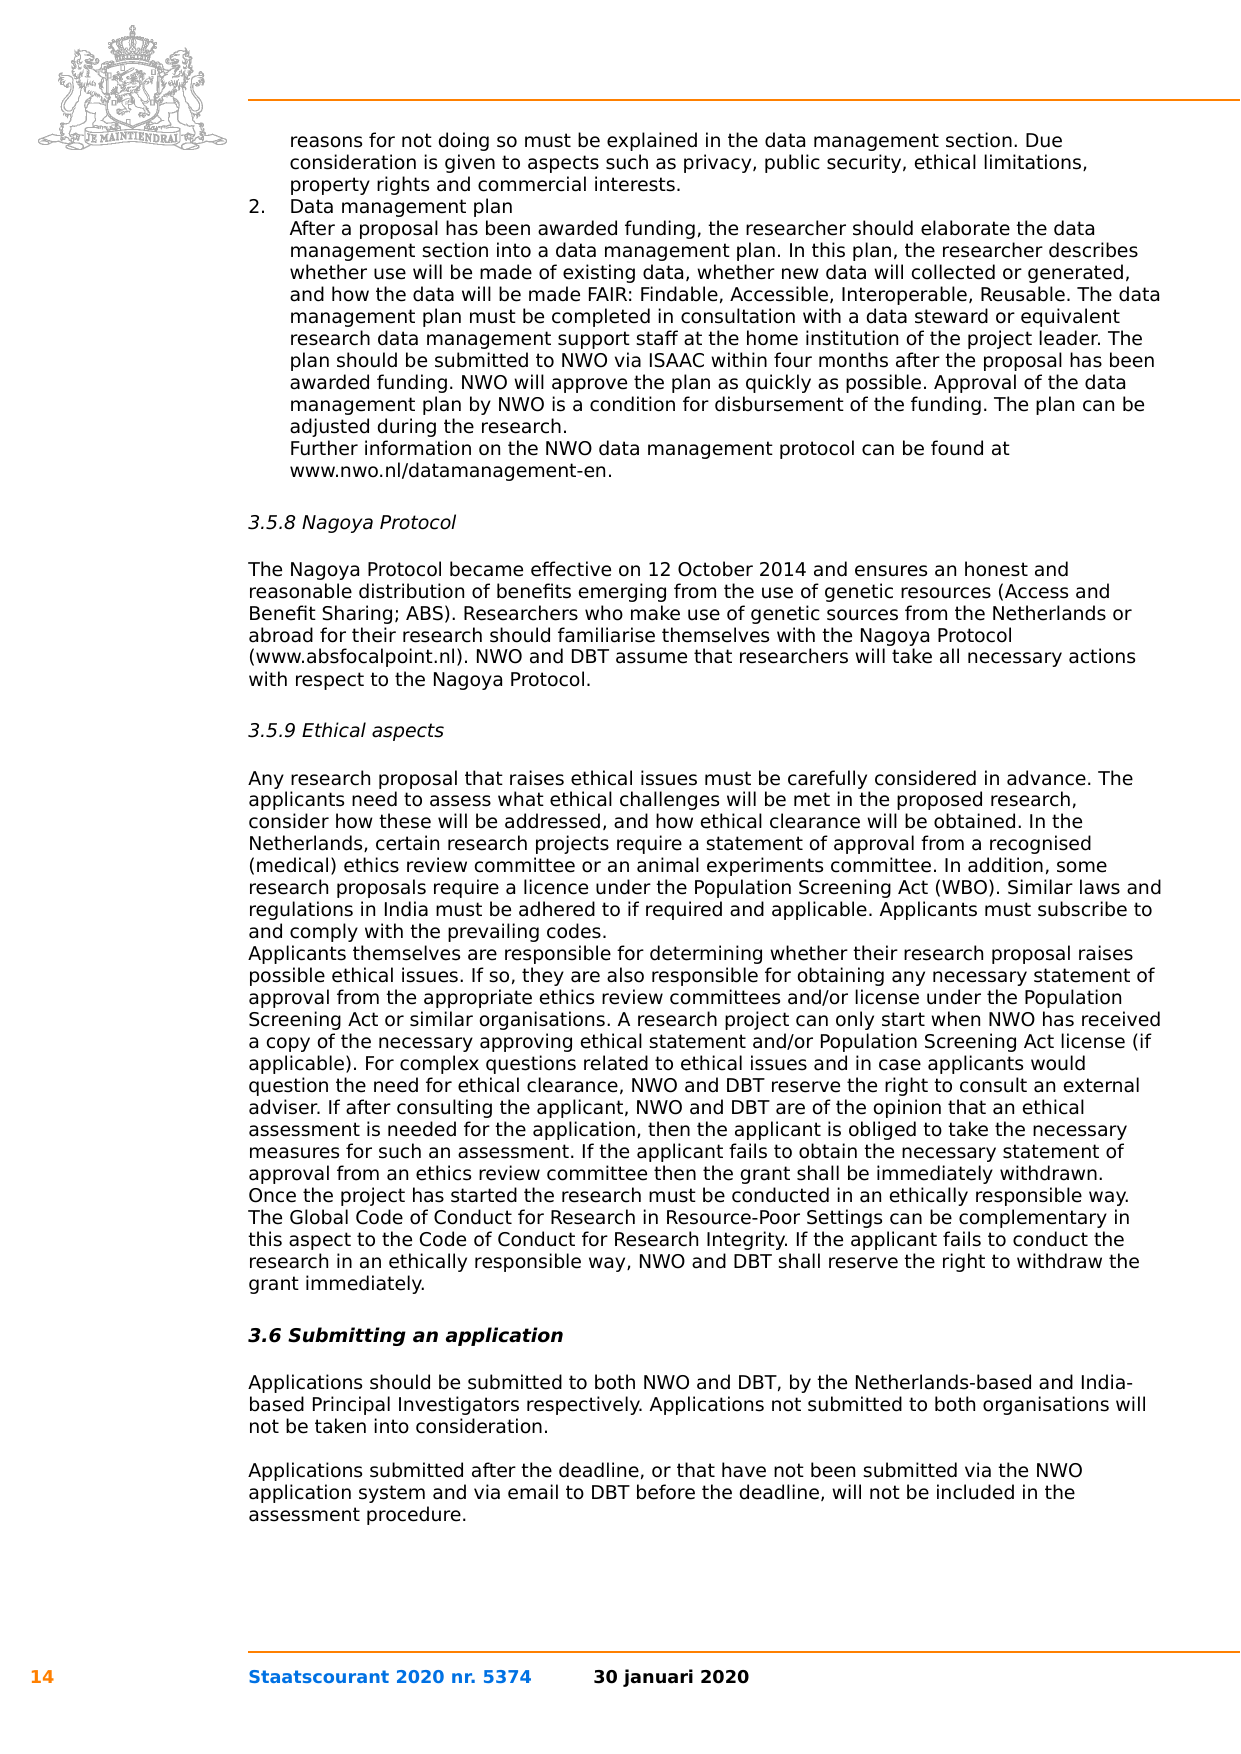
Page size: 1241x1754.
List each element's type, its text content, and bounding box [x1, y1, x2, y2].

text Applicants themselves are responsible for determining whether their research proposal raises possible ethical issues. If so, they are also responsible for obtaining any necessary statement of approval from the appropriate ethics review committees and/or license under the Population Screening Act or similar organisations. A research project can only start when NWO has received a copy of the necessary approving ethical statement and/or Population Screening Act license (if applicable). For complex questions related to ethical issues and in case applicants would question the need for ethical clearance, NWO and DBT reserve the right to consult an external adviser. If after consulting the applicant, NWO and DBT are of the opinion that an ethical assessment is needed for the application, then the applicant is obliged to take the necessary measures for such an assessment. If the applicant fails to obtain the necessary statement of approval from an ethics review committee then the grant shall be immediately withdrawn. [248, 943, 1163, 1185]
text Applications submitted after the deadline, or that have not been submitted via the NWO application system and via email to DBT before the deadline, will not be included in the assessment procedure. [248, 1460, 1163, 1526]
picture [38, 25, 227, 150]
text The Nagoya Protocol became effective on 12 October 2014 and ensures an honest and reasonable distribution of benefits emerging from the use of genetic resources (Access and Benefit Sharing; ABS). Researchers who make use of genetic sources from the Netherlands or abroad for their research should familiarise themselves with the Nagoya Protocol (www.absfocalpoint.nl). NWO and DBT assume that researchers will take all necessary actions with respect to the Nagoya Protocol. [248, 558, 1163, 690]
text 2. Data management plan [248, 196, 1163, 218]
text Applications should be submitted to both NWO and DBT, by the Netherlands-based and India- based Principal Investigators respectively. Applications not submitted to both organisations will not be taken into consideration. [248, 1372, 1163, 1438]
text After a proposal has been awarded funding, the researcher should elaborate the data management section into a data management plan. In this plan, the researcher describes whether use will be made of existing data, whether new data will collected or generated, and how the data will be made FAIR: Findable, Accessible, Interoperable, Reusable. The data management plan must be completed in consultation with a data steward or equivalent research data management support staff at the home institution of the project leader. The plan should be submitted to NWO via ISAAC within four months after the proposal has been awarded funding. NWO will approve the plan as quickly as possible. Approval of the data management plan by NWO is a condition for disbursement of the funding. The plan can be adjusted during the research. [289, 218, 1163, 438]
text Any research proposal that raises ethical issues must be carefully considered in advance. The applicants need to assess what ethical challenges will be met in the proposed research, consider how these will be addressed, and how ethical clearance will be obtained. In the Netherlands, certain research projects require a statement of approval from a recognised (medical) ethics review committee or an animal experiments committee. In addition, some research proposals require a licence under the Population Screening Act (WBO). Similar laws and regulations in India must be adhered to if required and applicable. Applicants must subscribe to and comply with the prevailing codes. [248, 767, 1163, 943]
subtitle 3.5.8 Nagoya Protocol [248, 512, 1163, 533]
subtitle 3.5.9 Ethical aspects [248, 720, 1163, 742]
text Once the project has started the research must be conducted in an ethically responsible way. The Global Code of Conduct for Research in Resource-Poor Settings can be complementary in this aspect to the Code of Conduct for Research Integrity. If the applicant fails to conduct the research in an ethically responsible way, NWO and DBT shall reserve the right to withdraw the grant immediately. [248, 1185, 1163, 1295]
subtitle 3.6 Submitting an application [248, 1325, 1163, 1347]
text Further information on the NWO data management protocol can be found at www.nwo.nl/datamanagement-en. [289, 438, 1163, 482]
text reasons for not doing so must be explained in the data management section. Due consideration is given to aspects such as privacy, public security, ethical limitations, property rights and commercial interests. [289, 130, 1163, 196]
